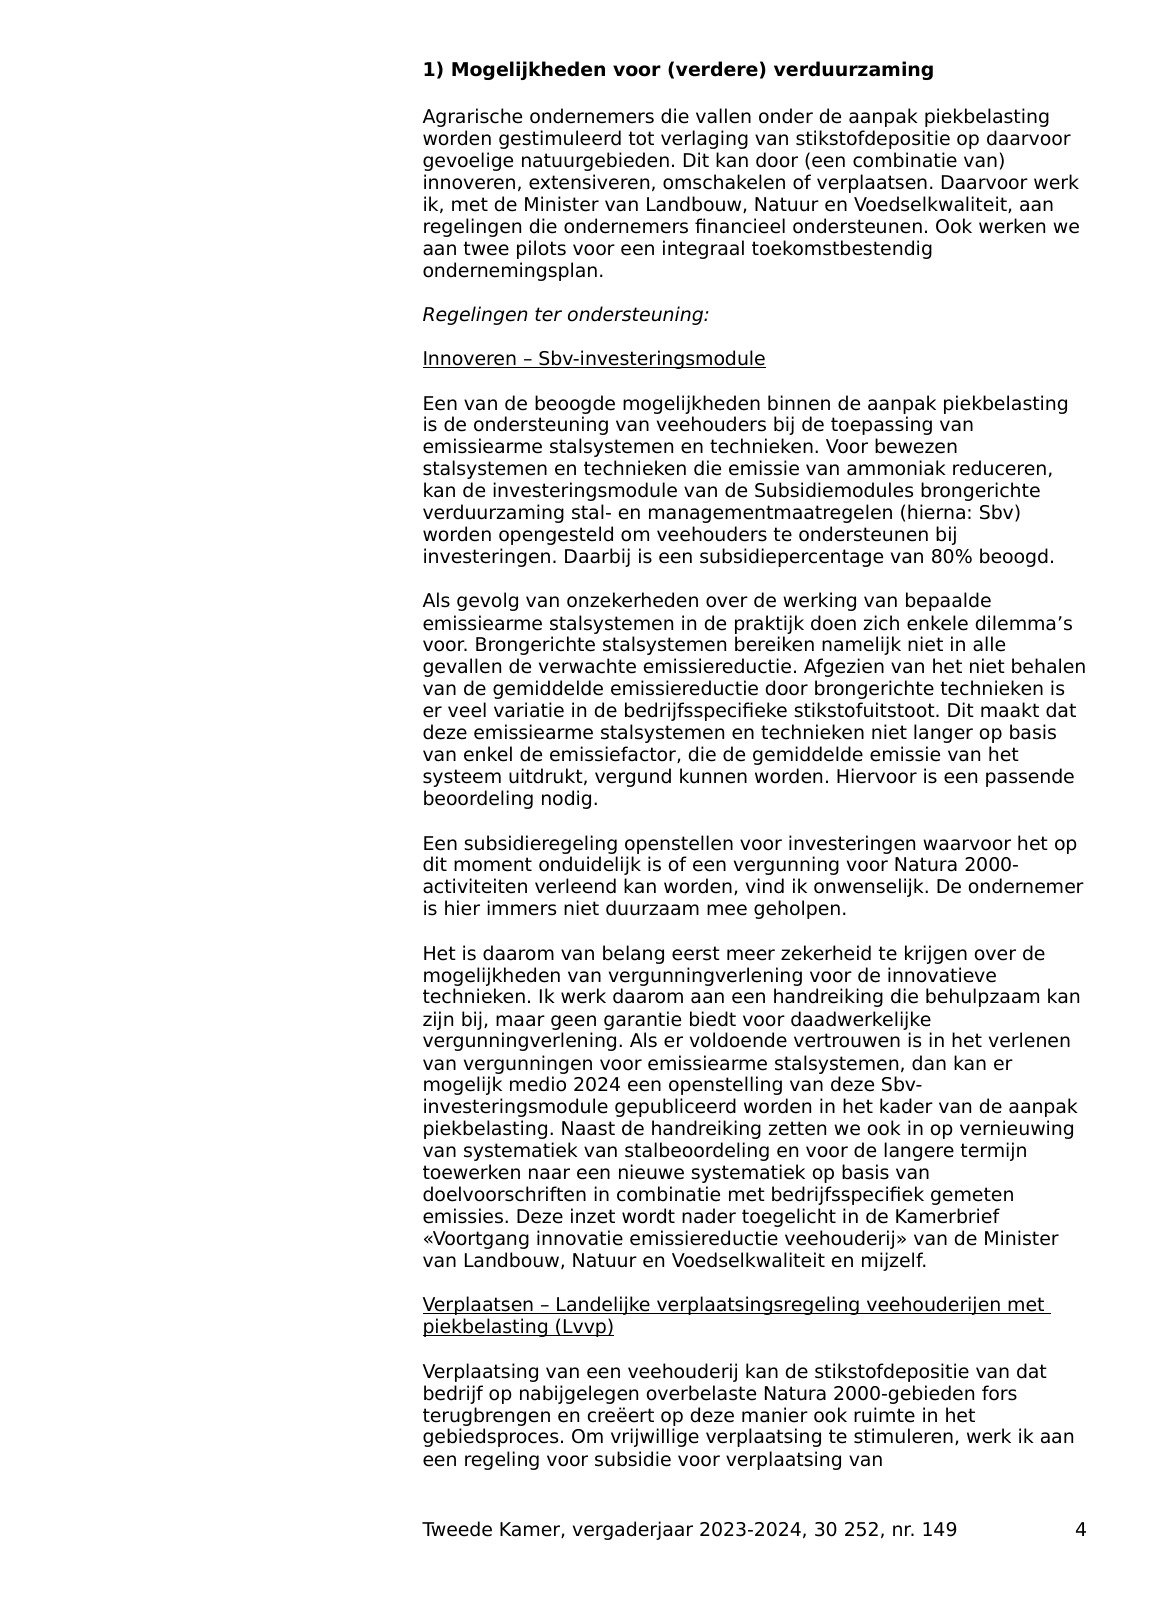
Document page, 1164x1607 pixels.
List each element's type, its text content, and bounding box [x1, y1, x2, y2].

text Verplaatsing van een veehouderij kan de stikstofdepositie van dat bedrijf op nabijgelegen overbelaste Natura 2000-gebieden fors terugbrengen en creëert op deze manier ook ruimte in het gebiedsproces. Om vrijwillige verplaatsing te stimuleren, werk ik aan een regeling voor subsidie voor verplaatsing van [422, 1361, 1087, 1470]
subtitle 1) Mogelijkheden voor (verdere) verduurzaming [422, 59, 1087, 81]
subtitle Regelingen ter ondersteuning: [422, 304, 1087, 326]
text Agrarische ondernemers die vallen onder de aanpak piekbelasting worden gestimuleerd tot verlaging van stikstofdepositie op daarvoor gevoelige natuurgebieden. Dit kan door (een combinatie van) innoveren, extensiveren, omschakelen of verplaatsen. Daarvoor werk ik, met de Minister van Landbouw, Natuur en Voedselkwaliteit, aan regelingen die ondernemers financieel ondersteunen. Ook werken we aan twee pilots voor een integraal toekomstbestendig ondernemingsplan. [422, 106, 1087, 282]
text Een van de beoogde mogelijkheden binnen de aanpak piekbelasting is de ondersteuning van veehouders bij de toepassing van emissiearme stalsystemen en technieken. Voor bewezen stalsystemen en technieken die emissie van ammoniak reduceren, kan de investeringsmodule van de Subsidiemodules brongerichte verduurzaming stal- en managementmaatregelen (hierna: Sbv) worden opengesteld om veehouders te ondersteunen bij investeringen. Daarbij is een subsidiepercentage van 80% beoogd. [422, 392, 1087, 568]
text Een subsidieregeling openstellen voor investeringen waarvoor het op dit moment onduidelijk is of een vergunning voor Natura 2000-activiteiten verleend kan worden, vind ik onwenselijk. De ondernemer is hier immers niet duurzaam mee geholpen. [422, 832, 1087, 920]
text Het is daarom van belang eerst meer zekerheid te krijgen over de mogelijkheden van vergunningverlening voor de innovatieve technieken. Ik werk daarom aan een handreiking die behulpzaam kan zijn bij, maar geen garantie biedt voor daadwerkelijke vergunningverlening. Als er voldoende vertrouwen is in het verlenen van vergunningen voor emissiearme stalsystemen, dan kan er mogelijk medio 2024 een openstelling van deze Sbv-investeringsmodule gepubliceerd worden in het kader van de aanpak piekbelasting. Naast de handreiking zetten we ook in op vernieuwing van systematiek van stalbeoordeling en voor de langere termijn toewerken naar een nieuwe systematiek op basis van doelvoorschriften in combinatie met bedrijfsspecifiek gemeten emissies. Deze inzet wordt nader toegelicht in de Kamerbrief «Voortgang innovatie emissiereductie veehouderij» van de Minister van Landbouw, Natuur en Voedselkwaliteit en mijzelf. [422, 942, 1087, 1272]
subtitle Innoveren – Sbv-investeringsmodule [422, 348, 1087, 370]
subtitle Verplaatsen – Landelijke verplaatsingsregeling veehouderijen met piekbelasting (Lvvp) [422, 1294, 1087, 1338]
text Als gevolg van onzekerheden over de werking van bepaalde emissiearme stalsystemen in de praktijk doen zich enkele dilemma’s voor. Brongerichte stalsystemen bereiken namelijk niet in alle gevallen de verwachte emissiereductie. Afgezien van het niet behalen van de gemiddelde emissiereductie door brongerichte technieken is er veel variatie in de bedrijfsspecifieke stikstofuitstoot. Dit maakt dat deze emissiearme stalsystemen en technieken niet langer op basis van enkel de emissiefactor, die de gemiddelde emissie van het systeem uitdrukt, vergund kunnen worden. Hiervoor is een passende beoordeling nodig. [422, 590, 1087, 810]
